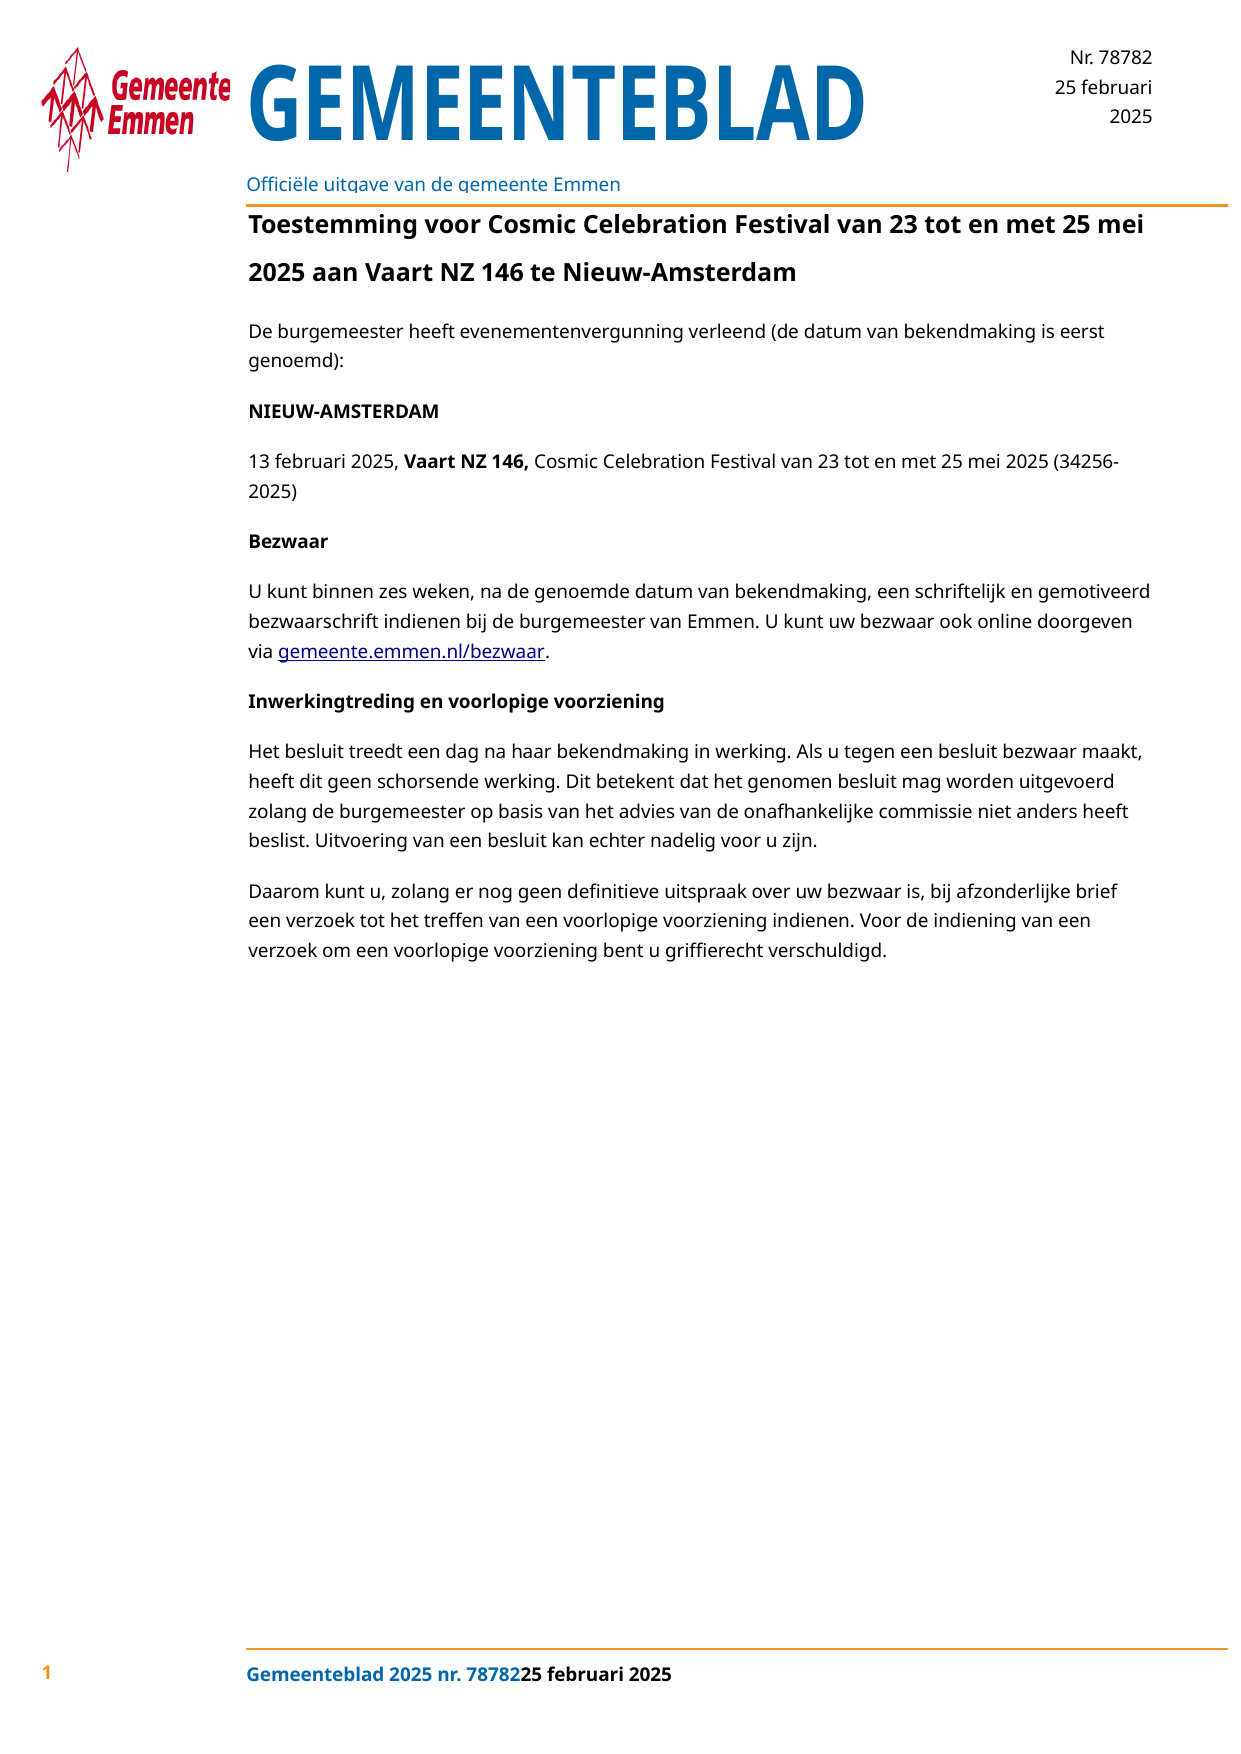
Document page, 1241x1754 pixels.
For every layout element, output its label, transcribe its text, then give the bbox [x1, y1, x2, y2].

text Bezwaar [248, 528, 1152, 554]
text NIEUW-AMSTERDAM [248, 398, 1152, 424]
text Het besluit treedt een dag na haar bekendmaking in werking. Als u tegen een besluit bezwaar maakt, heeft dit geen schorsende werking. Dit betekent dat het genomen besluit mag worden uitgevoerd zolang de burgemeester op basis van het advies van de onafhankelijke commissie niet anders heeft beslist. Uitvoering van een besluit kan echter nadelig voor u zijn. [248, 739, 1152, 853]
text Daarom kunt u, zolang er nog geen definitieve uitspraak over uw bezwaar is, bij afzonderlijke brief een verzoek tot het treffen van een voorlopige voorziening indienen. Voor de indiening van een verzoek om een voorlopige voorziening bent u griffierecht verschuldigd. [248, 878, 1152, 963]
text U kunt binnen zes weken, na de genoemde datum van bekendmaking, een schriftelijk en gemotiveerd bezwaarschrift indienen bij de burgemeester van Emmen. U kunt uw bezwaar ook online doorgeven via gemeente.emmen.nl/bezwaar. [248, 579, 1152, 664]
text Inwerkingtreding en voorlopige voorziening [248, 688, 1152, 714]
text 13 februari 2025, Vaart NZ 146, Cosmic Celebration Festival van 23 tot en met 25 mei 2025 (34256-2025) [248, 448, 1152, 504]
picture [41, 47, 231, 172]
text De burgemeester heeft evenementenvergunning verleend (de datum van bekendmaking is eerst genoemd): [248, 318, 1152, 373]
text Toestemming voor Cosmic Celebration Festival van 23 tot en met 25 mei 2025 aan Vaart NZ 146 te Nieuw-Amsterdam [248, 207, 1152, 288]
